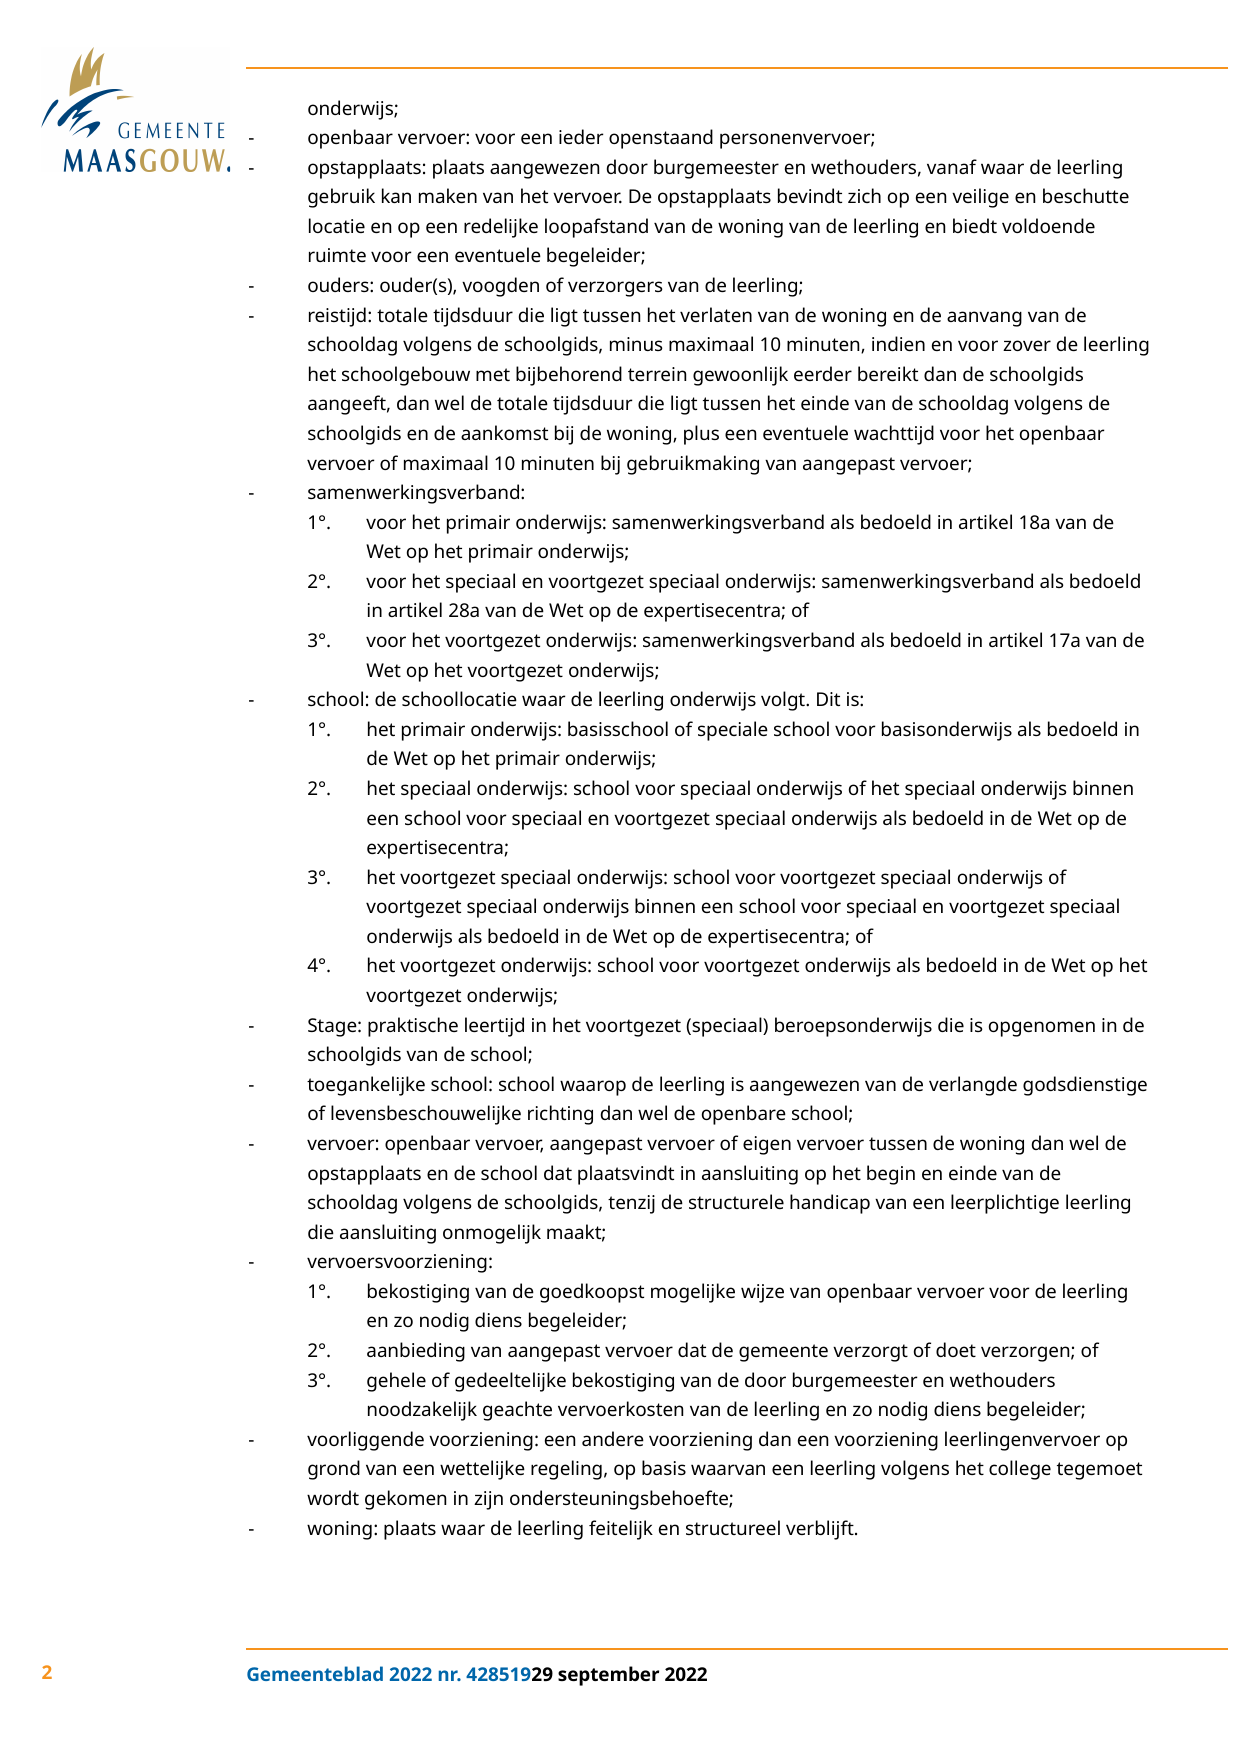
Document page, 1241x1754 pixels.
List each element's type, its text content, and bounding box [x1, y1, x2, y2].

list vervoersvoorziening: [248, 1248, 1152, 1274]
list ouders: ouder(s), voogden of verzorgers van de leerling; [248, 272, 1152, 298]
list samenwerkingsverband: [248, 479, 1152, 505]
list openbaar vervoer: voor een ieder openstaand personenvervoer; [248, 124, 1152, 150]
list aanbieding van aangepast vervoer dat de gemeente verzorgt of doet verzorgen; of [307, 1337, 1152, 1363]
list vervoer: openbaar vervoer, aangepast vervoer of eigen vervoer tussen de woning dan wel de opstapplaats en de school dat plaatsvindt in aansluiting op het begin en einde van de schooldag volgens de schoolgids, tenzij de structurele handicap van een leerplichtige leerling die aansluiting onmogelijk maakt; [248, 1130, 1152, 1245]
list Stage: praktische leertijd in het voortgezet (speciaal) beroepsonderwijs die is opgenomen in de schoolgids van de school; [248, 1012, 1152, 1067]
list het primair onderwijs: basisschool of speciale school voor basisonderwijs als bedoeld in de Wet op het primair onderwijs; [307, 716, 1152, 771]
list voor het speciaal en voortgezet speciaal onderwijs: samenwerkingsverband als bedoeld in artikel 28a van de Wet op de expertisecentra; of [307, 568, 1152, 623]
list reistijd: totale tijdsduur die ligt tussen het verlaten van de woning en de aanvang van de schooldag volgens de schoolgids, minus maximaal 10 minuten, indien en voor zover de leerling het schoolgebouw met bijbehorend terrein gewoonlijk eerder bereikt dan de schoolgids aangeeft, dan wel de totale tijdsduur die ligt tussen het einde van de schooldag volgens de schoolgids en de aankomst bij de woning, plus een eventuele wachttijd voor het openbaar vervoer of maximaal 10 minuten bij gebruikmaking van aangepast vervoer; [248, 302, 1152, 476]
list voor het primair onderwijs: samenwerkingsverband als bedoeld in artikel 18a van de Wet op het primair onderwijs; [307, 509, 1152, 564]
list voorliggende voorziening: een andere voorziening dan een voorziening leerlingenvervoer op grond van een wettelijke regeling, op basis waarvan een leerling volgens het college tegemoet wordt gekomen in zijn ondersteuningsbehoefte; [248, 1426, 1152, 1511]
list het voortgezet speciaal onderwijs: school voor voortgezet speciaal onderwijs of voortgezet speciaal onderwijs binnen een school voor speciaal en voortgezet speciaal onderwijs als bedoeld in de Wet op de expertisecentra; of [307, 864, 1152, 949]
list opstapplaats: plaats aangewezen door burgemeester en wethouders, vanaf waar de leerling gebruik kan maken van het vervoer. De opstapplaats bevindt zich op een veilige en beschutte locatie en op een redelijke loopafstand van de woning van de leerling en biedt voldoende ruimte voor een eventuele begeleider; [248, 154, 1152, 268]
list gehele of gedeeltelijke bekostiging van de door burgemeester en wethouders noodzakelijk geachte vervoerkosten van de leerling en zo nodig diens begeleider; [307, 1367, 1152, 1422]
list school: de schoollocatie waar de leerling onderwijs volgt. Dit is: [248, 686, 1152, 712]
list het voortgezet onderwijs: school voor voortgezet onderwijs als bedoeld in de Wet op het voortgezet onderwijs; [307, 953, 1152, 1008]
list onderwijs; [248, 95, 1152, 121]
list het speciaal onderwijs: school voor speciaal onderwijs of het speciaal onderwijs binnen een school voor speciaal en voortgezet speciaal onderwijs als bedoeld in de Wet op de expertisecentra; [307, 775, 1152, 860]
list bekostiging van de goedkoopst mogelijke wijze van openbaar vervoer voor de leerling en zo nodig diens begeleider; [307, 1278, 1152, 1333]
list woning: plaats waar de leerling feitelijk en structureel verblijft. [248, 1515, 1152, 1541]
list toegankelijke school: school waarop de leerling is aangewezen van de verlangde godsdienstige of levensbeschouwelijke richting dan wel de openbare school; [248, 1071, 1152, 1126]
list voor het voortgezet onderwijs: samenwerkingsverband als bedoeld in artikel 17a van de Wet op het voortgezet onderwijs; [307, 627, 1152, 683]
picture [41, 47, 231, 172]
